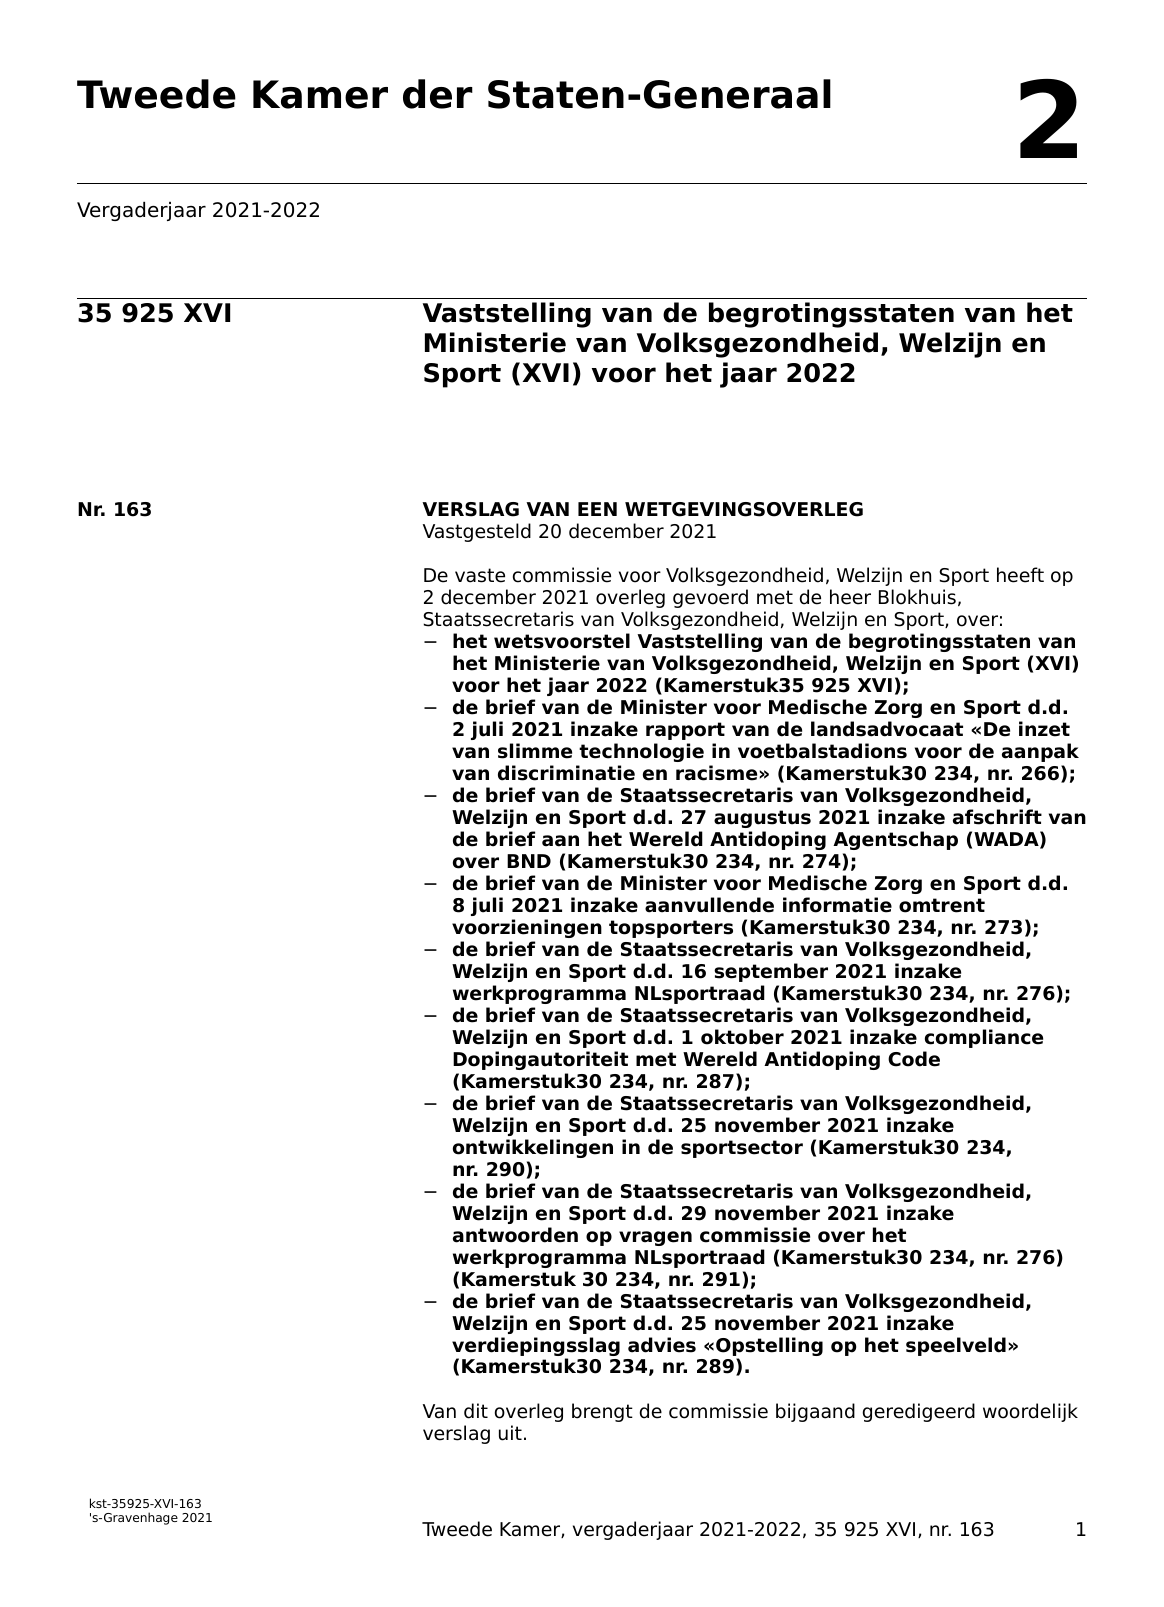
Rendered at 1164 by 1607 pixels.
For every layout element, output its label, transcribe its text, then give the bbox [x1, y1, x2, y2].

text − de brief van de Staatssecretaris van Volksgezondheid, Welzijn en Sport d.d. 16 september 2021 inzake werkprogramma NLsportraad (Kamerstuk30 234, nr. 276); [422, 939, 1087, 1005]
text − de brief van de Staatssecretaris van Volksgezondheid, Welzijn en Sport d.d. 29 november 2021 inzake antwoorden op vragen commissie over het werkprogramma NLsportraad (Kamerstuk30 234, nr. 276) (Kamerstuk 30 234, nr. 291); [422, 1181, 1087, 1291]
text − het wetsvoorstel Vaststelling van de begrotingsstaten van het Ministerie van Volksgezondheid, Welzijn en Sport (XVI) voor het jaar 2022 (Kamerstuk35 925 XVI); [422, 631, 1087, 697]
table_cell Vergaderjaar 2021-2022 [77, 184, 1087, 298]
table_header 2 [886, 59, 1087, 183]
text 's-Gravenhage 2021 [88, 1511, 323, 1525]
table_header Tweede Kamer der Staten-Generaal [77, 59, 886, 183]
text De vaste commissie voor Volksgezondheid, Welzijn en Sport heeft op 2 december 2021 overleg gevoerd met de heer Blokhuis, Staatssecretaris van Volksgezondheid, Welzijn en Sport, over: [422, 565, 1087, 631]
text − de brief van de Staatssecretaris van Volksgezondheid, Welzijn en Sport d.d. 27 augustus 2021 inzake afschrift van de brief aan het Wereld Antidoping Agentschap (WADA) over BND (Kamerstuk30 234, nr. 274); [422, 785, 1087, 873]
text − de brief van de Staatssecretaris van Volksgezondheid, Welzijn en Sport d.d. 1 oktober 2021 inzake compliance Dopingautoriteit met Wereld Antidoping Code (Kamerstuk30 234, nr. 287); [422, 1005, 1087, 1093]
text − de brief van de Staatssecretaris van Volksgezondheid, Welzijn en Sport d.d. 25 november 2021 inzake ontwikkelingen in de sportsector (Kamerstuk30 234, nr. 290); [422, 1093, 1087, 1181]
text Vastgesteld 20 december 2021 [422, 521, 1087, 543]
subtitle 35 925 XVI Vaststelling van de begrotingsstaten van het Ministerie van Volksgezondheid, Welzijn en Sport (XVI) voor het jaar 2022 [77, 299, 1087, 388]
text − de brief van de Minister voor Medische Zorg en Sport d.d. 8 juli 2021 inzake aanvullende informatie omtrent voorzieningen topsporters (Kamerstuk30 234, nr. 273); [422, 873, 1087, 939]
subtitle Nr. 163 VERSLAG VAN EEN WETGEVINGSOVERLEG [77, 499, 1087, 521]
text Van dit overleg brengt de commissie bijgaand geredigeerd woordelijk verslag uit. [422, 1401, 1087, 1444]
text − de brief van de Staatssecretaris van Volksgezondheid, Welzijn en Sport d.d. 25 november 2021 inzake verdiepingsslag advies «Opstelling op het speelveld» (Kamerstuk30 234, nr. 289). [422, 1291, 1087, 1378]
text − de brief van de Minister voor Medische Zorg en Sport d.d. 2 juli 2021 inzake rapport van de landsadvocaat «De inzet van slimme technologie in voetbalstadions voor de aanpak van discriminatie en racisme» (Kamerstuk30 234, nr. 266); [422, 697, 1087, 785]
text kst-35925-XVI-163 [88, 1497, 323, 1511]
